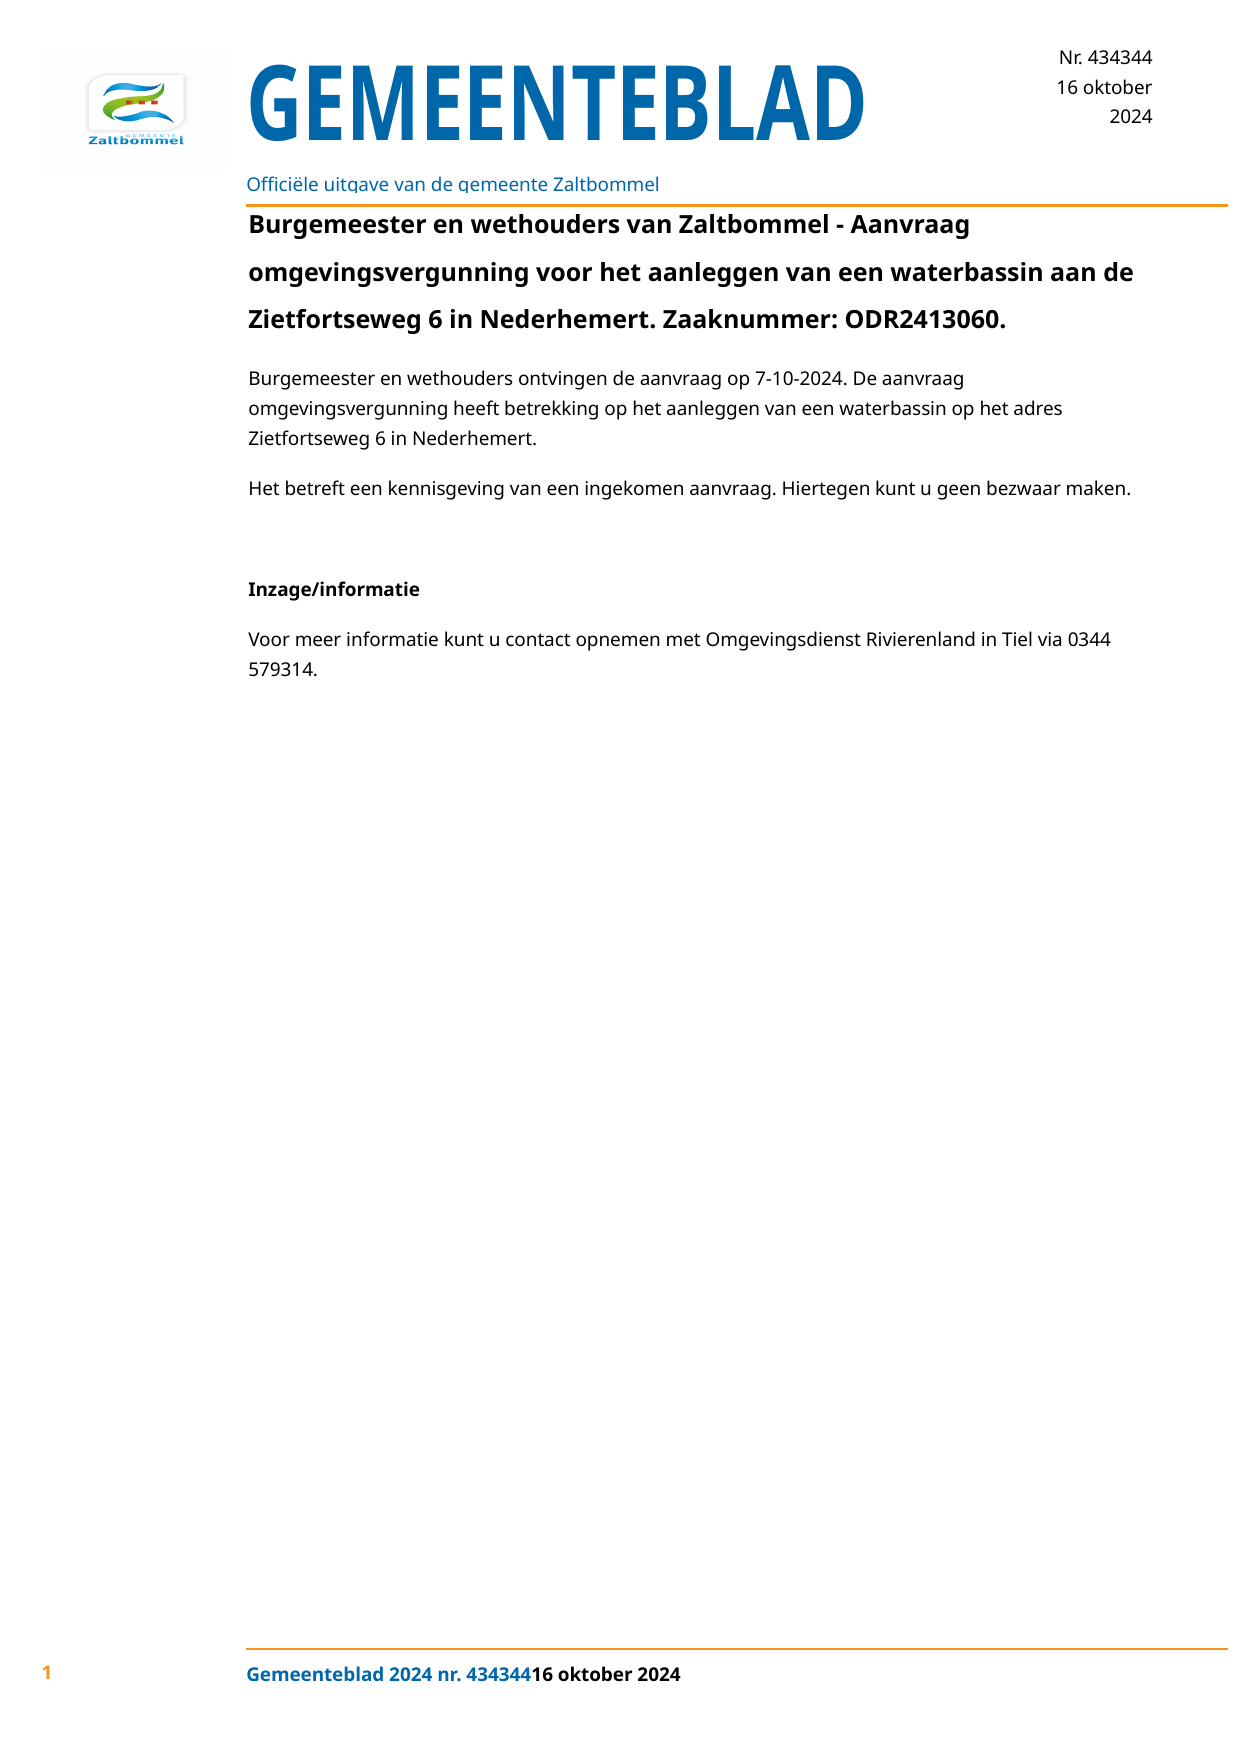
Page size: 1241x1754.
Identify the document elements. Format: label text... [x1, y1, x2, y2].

text Inzage/informatie [248, 576, 1152, 602]
text Het betreft een kennisgeving van een ingekomen aanvraag. Hiertegen kunt u geen bezwaar maken. [248, 475, 1152, 501]
text Voor meer informatie kunt u contact opnemen met Omgevingsdienst Rivierenland in Tiel via 0344 579314. [248, 626, 1152, 682]
text Burgemeester en wethouders van Zaltbommel - Aanvraag omgevingsvergunning voor het aanleggen van een waterbassin aan de Zietfortseweg 6 in Nederhemert. Zaaknummer: ODR2413060. [248, 207, 1152, 336]
text Burgemeester en wethouders ontvingen de aanvraag op 7-10-2024. De aanvraag omgevingsvergunning heeft betrekking op het aanleggen van een waterbassin op het adres Zietfortseweg 6 in Nederhemert. [248, 366, 1152, 450]
picture [41, 47, 231, 172]
